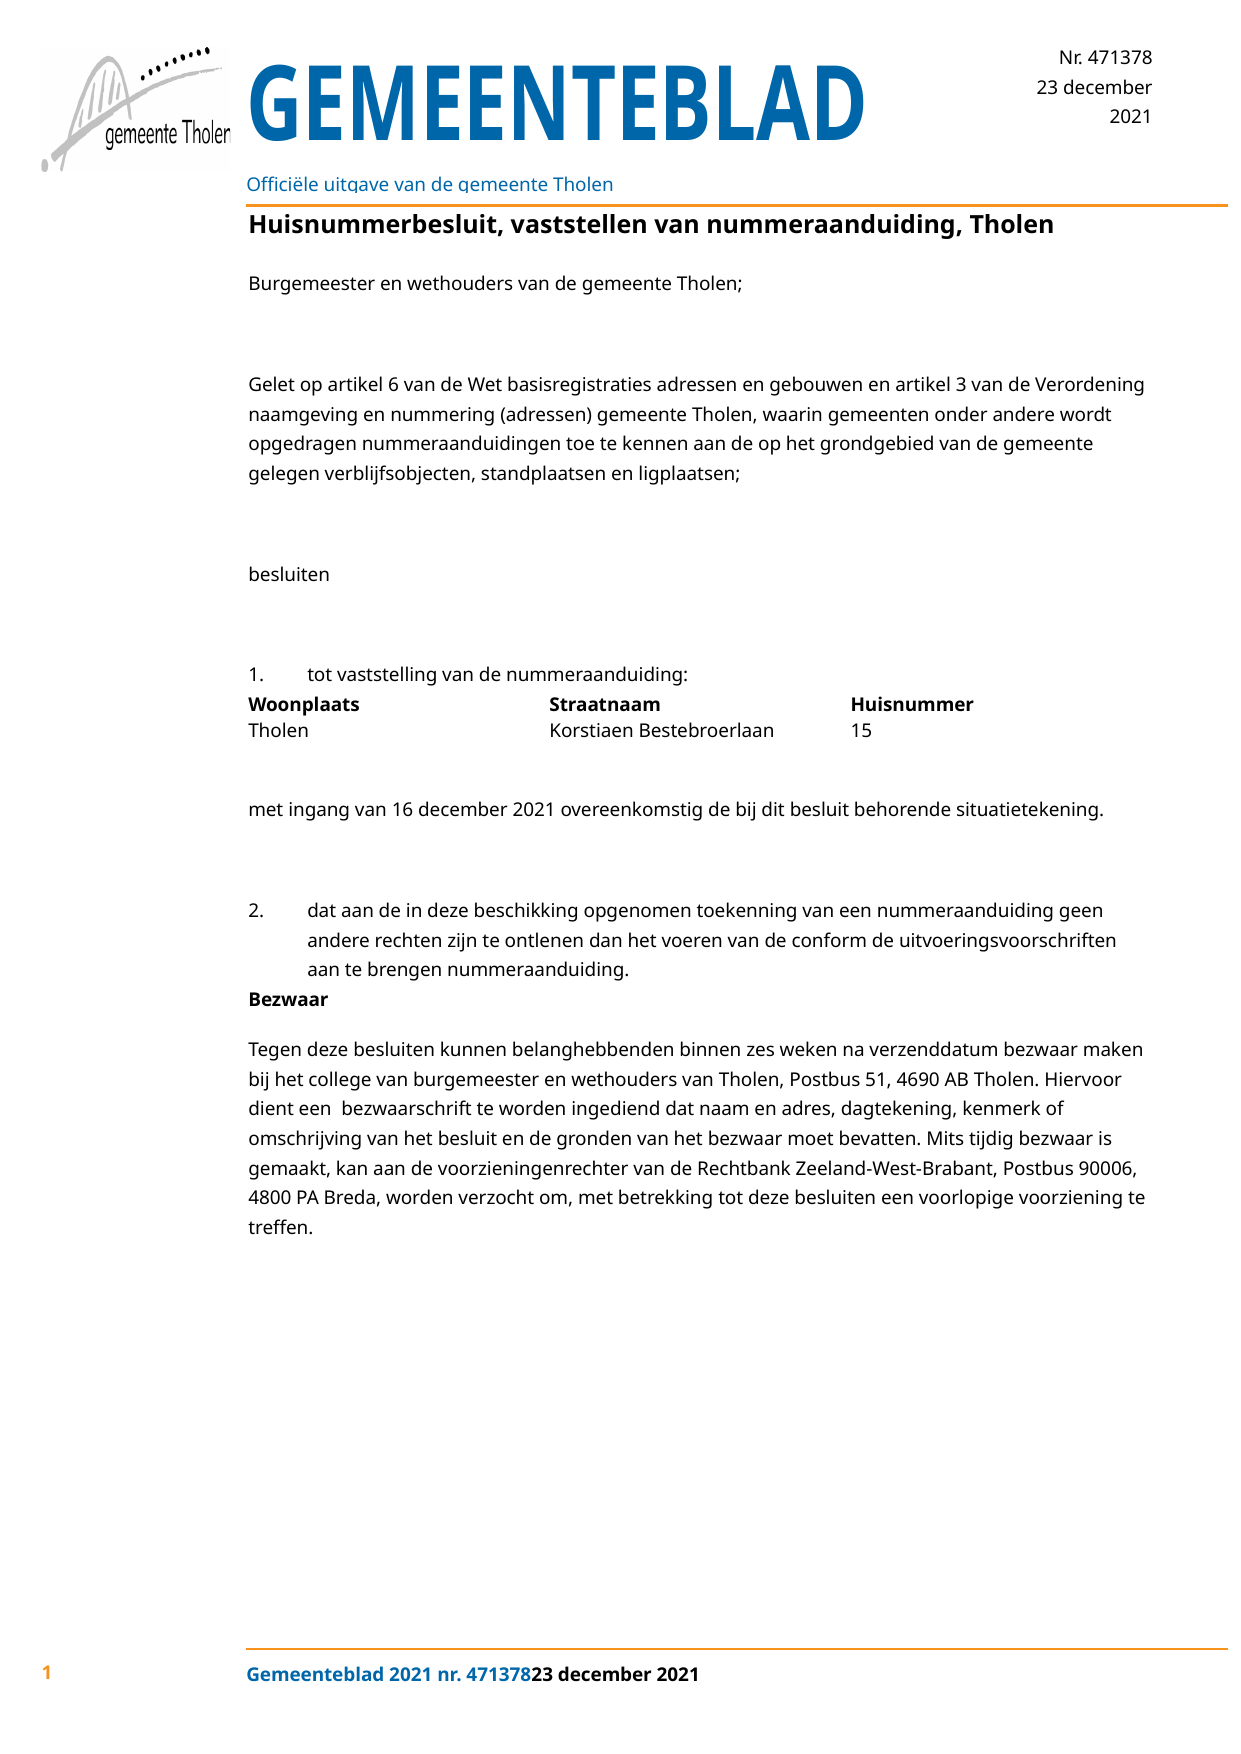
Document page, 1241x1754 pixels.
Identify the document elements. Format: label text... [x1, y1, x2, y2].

picture [41, 47, 231, 172]
text Tegen deze besluiten kunnen belanghebbenden binnen zes weken na verzenddatum bezwaar maken bij het college van burgemeester en wethouders van Tholen, Postbus 51, 4690 AB Tholen. Hiervoor dient een bezwaarschrift te worden ingediend dat naam en adres, dagtekening, kenmerk of omschrijving van het besluit en de gronden van het bezwaar moet bevatten. Mits tijdig bezwaar is gemaakt, kan aan de voorzieningenrechter van de Rechtbank Zeeland-West-Brabant, Postbus 90006, 4800 PA Breda, worden verzocht om, met betrekking tot deze besluiten een voorlopige voorziening te treffen. [248, 1036, 1152, 1239]
text Huisnummerbesluit, vaststellen van nummeraanduiding, Tholen [248, 207, 1152, 241]
text Gelet op artikel 6 van de Wet basisregistraties adressen en gebouwen en artikel 3 van de Verordening naamgeving en nummering (adressen) gemeente Tholen, waarin gemeenten onder andere wordt opgedragen nummeraanduidingen toe te kennen aan de op het grondgebied van de gemeente gelegen verblijfsobjecten, standplaatsen en ligplaatsen; [248, 371, 1152, 486]
table_header Huisnummer [850, 691, 1152, 717]
text besluiten [248, 561, 1152, 586]
list tot vaststelling van de nummeraanduiding: [248, 662, 1152, 687]
table_cell Korstiaen Bestebroerlaan [549, 717, 850, 743]
table_cell Tholen [248, 717, 549, 743]
text Bezwaar [248, 986, 1152, 1012]
list dat aan de in deze beschikking opgenomen toekenning van een nummeraanduiding geen andere rechten zijn te ontlenen dan het voeren van de conform de uitvoeringsvoorschriften aan te brengen nummeraanduiding. [248, 897, 1152, 982]
table_header Straatnaam [549, 691, 850, 717]
table_cell 15 [850, 717, 1152, 743]
text Burgemeester en wethouders van de gemeente Tholen; [248, 270, 1152, 296]
text met ingang van 16 december 2021 overeenkomstig de bij dit besluit behorende situatietekening. [248, 796, 1152, 822]
table_header Woonplaats [248, 691, 549, 717]
